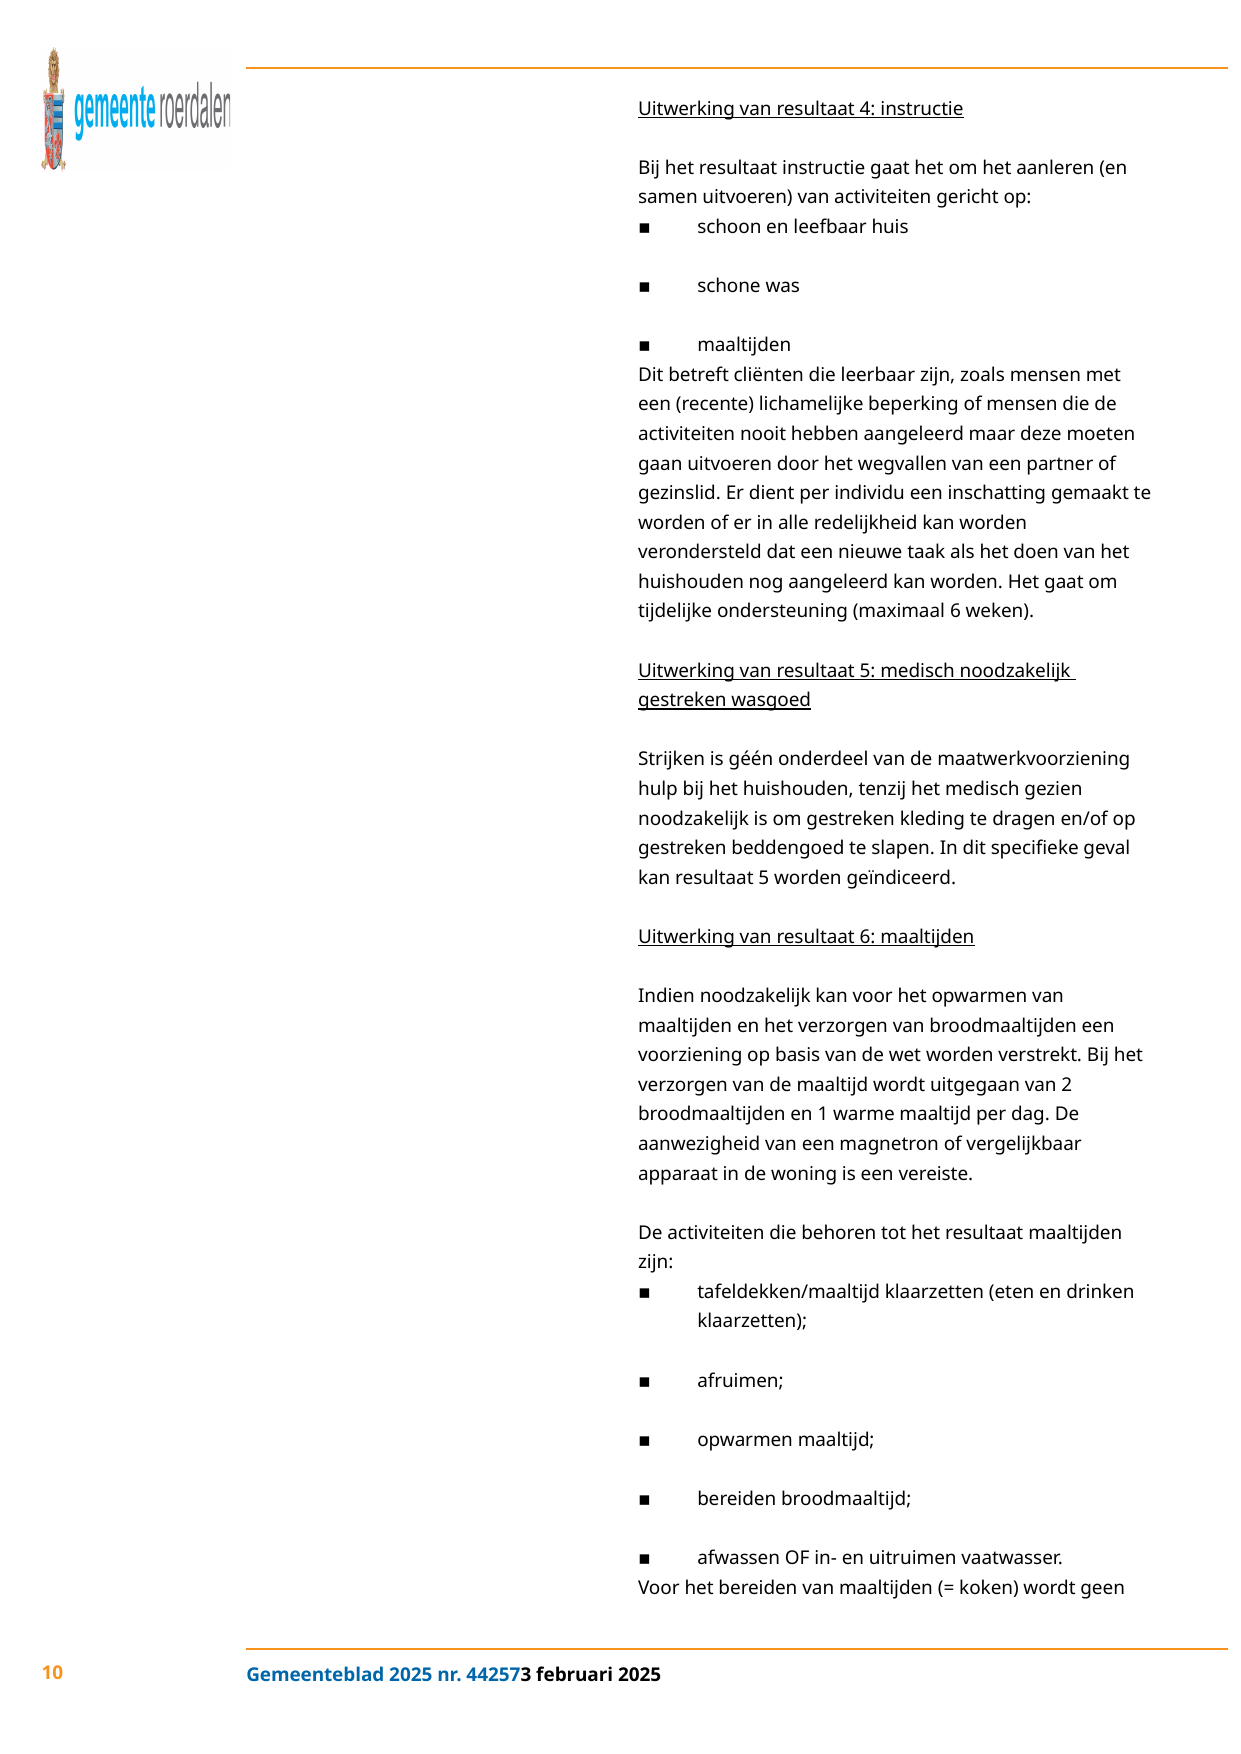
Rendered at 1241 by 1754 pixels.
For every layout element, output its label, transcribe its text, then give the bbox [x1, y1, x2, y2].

table_cell Uitwerking van resultaat 4: instructie Bij het resultaat instructie gaat het om het aanleren (en samen uitvoeren) van activiteiten gericht op: schoon en leefbaar huis schone was maaltijden Dit betreft cliënten die leerbaar zijn, zoals mensen met een (recente) lichamelijke beperking of mensen die de activiteiten nooit hebben aangeleerd maar deze moeten gaan uitvoeren door het wegvallen van een partner of gezinslid. Er dient per individu een inschatting gemaakt te worden of er in alle redelijkheid kan worden verondersteld dat een nieuwe taak als het doen van het huishouden nog aangeleerd kan worden. Het gaat om tijdelijke ondersteuning (maximaal 6 weken). Uitwerking van resultaat 5: medisch noodzakelijk gestreken wasgoed Strijken is géén onderdeel van de maatwerkvoorziening hulp bij het huishouden, tenzij het medisch gezien noodzakelijk is om gestreken kleding te dragen en/of op gestreken beddengoed te slapen. In dit specifieke geval kan resultaat 5 worden geïndiceerd. Uitwerking van resultaat 6: maaltijden Indien noodzakelijk kan voor het opwarmen van maaltijden en het verzorgen van broodmaaltijden een voorziening op basis van de wet worden verstrekt. Bij het verzorgen van de maaltijd wordt uitgegaan van 2 broodmaaltijden en 1 warme maaltijd per dag. De aanwezigheid van een magnetron of vergelijkbaar apparaat in de woning is een vereiste. De activiteiten die behoren tot het resultaat maaltijden zijn: tafeldekken/maaltijd klaarzetten (eten en drinken klaarzetten); afruimen; opwarmen maaltijd; bereiden broodmaaltijd; afwassen OF in- en uitruimen vaatwasser. Voor het bereiden van maaltijden (= koken) wordt geen [638, 95, 1152, 1600]
table_cell [248, 95, 638, 1600]
picture [41, 47, 231, 172]
